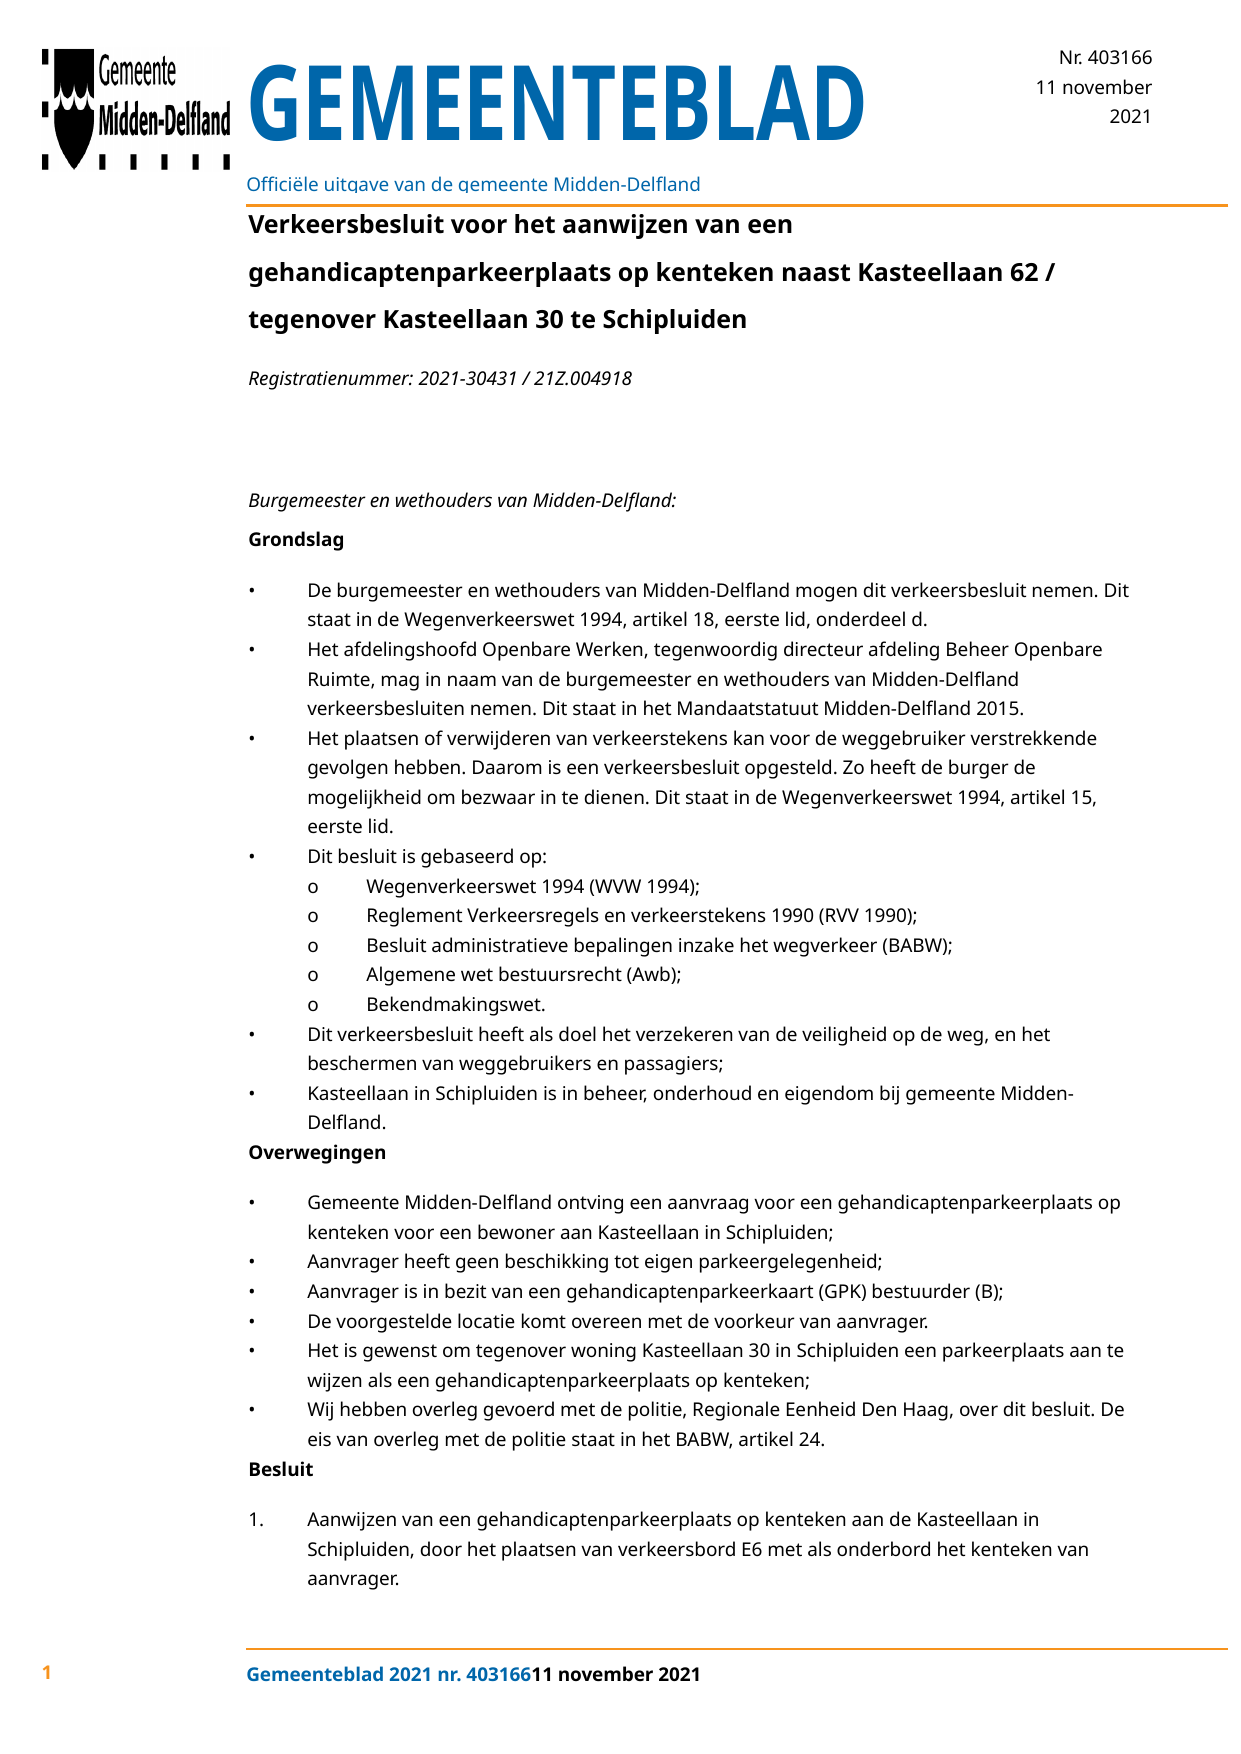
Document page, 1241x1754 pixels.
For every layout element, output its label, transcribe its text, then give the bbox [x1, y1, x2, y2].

list Kasteellaan in Schipluiden is in beheer, onderhoud en eigendom bij gemeente Midden-Delfland. [248, 1080, 1152, 1135]
list Wij hebben overleg gevoerd met de politie, Regionale Eenheid Den Haag, over dit besluit. De eis van overleg met de politie staat in het BABW, artikel 24. [248, 1397, 1152, 1452]
text Overwegingen [248, 1139, 1152, 1165]
list Aanvrager heeft geen beschikking tot eigen parkeergelegenheid; [248, 1249, 1152, 1274]
text Besluit [248, 1456, 1152, 1481]
list Het plaatsen of verwijderen van verkeerstekens kan voor de weggebruiker verstrekkende gevolgen hebben. Daarom is een verkeersbesluit opgesteld. Zo heeft de burger de mogelijkheid om bezwaar in te dienen. Dit staat in de Wegenverkeerswet 1994, artikel 15, eerste lid. [248, 725, 1152, 839]
text Registratienummer: 2021-30431 / 21Z.004918 [248, 366, 1152, 391]
text Verkeersbesluit voor het aanwijzen van een gehandicaptenparkeerplaats op kenteken naast Kasteellaan 62 / tegenover Kasteellaan 30 te Schipluiden [248, 207, 1152, 336]
list Het afdelingshoofd Openbare Werken, tegenwoordig directeur afdeling Beheer Openbare Ruimte, mag in naam van de burgemeester en wethouders van Midden-Delfland verkeersbesluiten nemen. Dit staat in het Mandaatstatuut Midden-Delfland 2015. [248, 636, 1152, 721]
list Dit verkeersbesluit heeft als doel het verzekeren van de veiligheid op de weg, en het beschermen van weggebruikers en passagiers; [248, 1021, 1152, 1076]
text Burgemeester en wethouders van Midden-Delfland: [248, 487, 1152, 513]
list Wegenverkeerswet 1994 (WVW 1994); [307, 873, 1152, 898]
list Besluit administratieve bepalingen inzake het wegverkeer (BABW); [307, 932, 1152, 958]
text Grondslag [248, 527, 1152, 552]
list Aanvrager is in bezit van een gehandicaptenparkeerkaart (GPK) bestuurder (B); [248, 1278, 1152, 1304]
list Aanwijzen van een gehandicaptenparkeerplaats op kenteken aan de Kasteellaan in Schipluiden, door het plaatsen van verkeersbord E6 met als onderbord het kenteken van aanvrager. [248, 1506, 1152, 1591]
list Bekendmakingswet. [307, 991, 1152, 1017]
list Algemene wet bestuursrecht (Awb); [307, 962, 1152, 987]
list De burgemeester en wethouders van Midden-Delfland mogen dit verkeersbesluit nemen. Dit staat in de Wegenverkeerswet 1994, artikel 18, eerste lid, onderdeel d. [248, 577, 1152, 632]
list Reglement Verkeersregels en verkeerstekens 1990 (RVV 1990); [307, 902, 1152, 928]
list Het is gewenst om tegenover woning Kasteellaan 30 in Schipluiden een parkeerplaats aan te wijzen als een gehandicaptenparkeerplaats op kenteken; [248, 1337, 1152, 1393]
picture [41, 47, 231, 172]
list De voorgestelde locatie komt overeen met de voorkeur van aanvrager. [248, 1308, 1152, 1333]
list Gemeente Midden-Delfland ontving een aanvraag voor een gehandicaptenparkeerplaats op kenteken voor een bewoner aan Kasteellaan in Schipluiden; [248, 1189, 1152, 1245]
list Dit besluit is gebaseerd op: [248, 843, 1152, 869]
